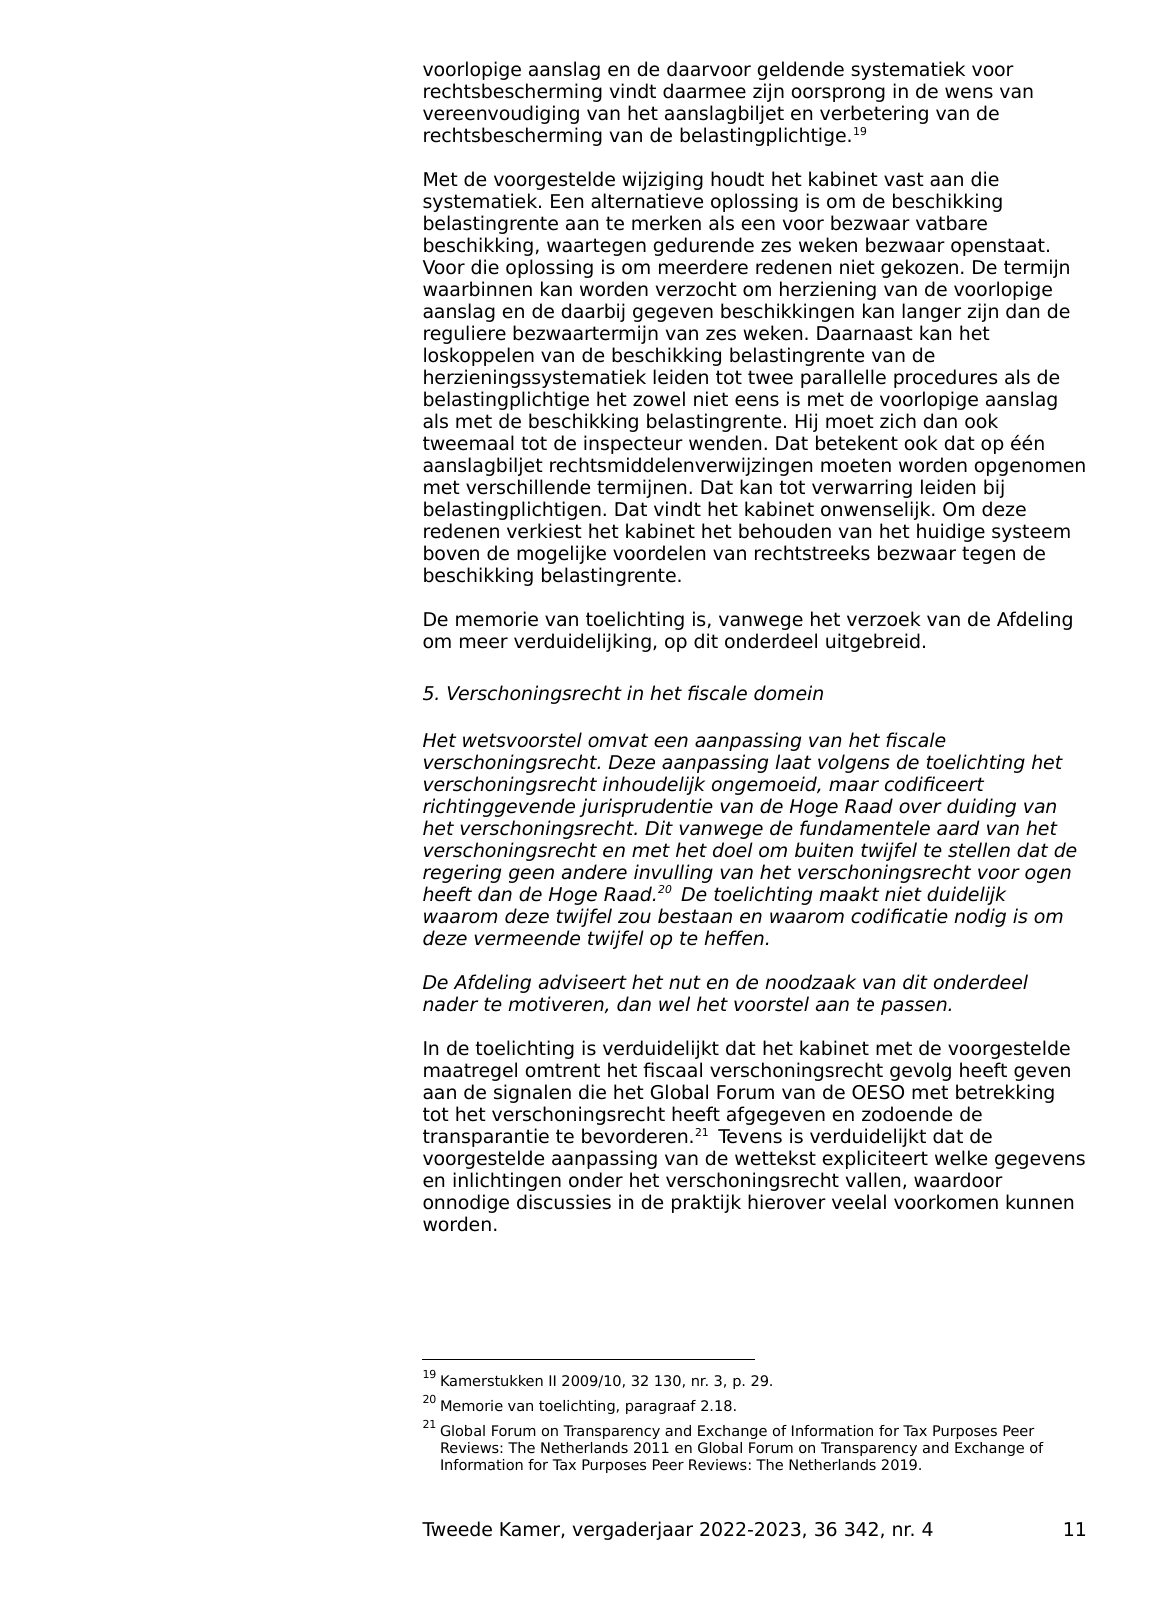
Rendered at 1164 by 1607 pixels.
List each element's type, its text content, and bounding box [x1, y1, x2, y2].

text Memorie van toelichting, paragraaf 2.18. [422, 1393, 1087, 1416]
text voorlopige aanslag en de daarvoor geldende systematiek voor rechtsbescherming vindt daarmee zijn oorsprong in de wens van vereenvoudiging van het aanslagbiljet en verbetering van de rechtsbescherming van de belastingplichtige. [422, 59, 1087, 147]
text In de toelichting is verduidelijkt dat het kabinet met de voorgestelde maatregel omtrent het fiscaal verschoningsrecht gevolg heeft geven aan de signalen die het Global Forum van de OESO met betrekking tot het verschoningsrecht heeft afgegeven en zodoende de transparantie te bevorderen. Tevens is verduidelijkt dat de voorgestelde aanpassing van de wettekst expliciteert welke gegevens en inlichtingen onder het verschoningsrecht vallen, waardoor onnodige discussies in de praktijk hierover veelal voorkomen kunnen worden. [422, 1038, 1087, 1236]
text Global Forum on Transparency and Exchange of Information for Tax Purposes Peer Reviews: The Netherlands 2011 en Global Forum on Transparency and Exchange of Information for Tax Purposes Peer Reviews: The Netherlands 2019. [422, 1418, 1087, 1474]
text De Afdeling adviseert het nut en de noodzaak van dit onderdeel nader te motiveren, dan wel het voorstel aan te passen. [422, 972, 1087, 1016]
text Kamerstukken II 2009/10, 32 130, nr. 3, p. 29. [422, 1368, 1087, 1391]
text De memorie van toelichting is, vanwege het verzoek van de Afdeling om meer verduidelijking, op dit onderdeel uitgebreid. [422, 609, 1087, 653]
subtitle 5. Verschoningsrecht in het fiscale domein [422, 683, 1087, 705]
text Met de voorgestelde wijziging houdt het kabinet vast aan die systematiek. Een alternatieve oplossing is om de beschikking belastingrente aan te merken als een voor bezwaar vatbare beschikking, waartegen gedurende zes weken bezwaar openstaat. Voor die oplossing is om meerdere redenen niet gekozen. De termijn waarbinnen kan worden verzocht om herziening van de voorlopige aanslag en de daarbij gegeven beschikkingen kan langer zijn dan de reguliere bezwaartermijn van zes weken. Daarnaast kan het loskoppelen van de beschikking belastingrente van de herzieningssystematiek leiden tot twee parallelle procedures als de belastingplichtige het zowel niet eens is met de voorlopige aanslag als met de beschikking belastingrente. Hij moet zich dan ook tweemaal tot de inspecteur wenden. Dat betekent ook dat op één aanslagbiljet rechtsmiddelenverwijzingen moeten worden opgenomen met verschillende termijnen. Dat kan tot verwarring leiden bij belastingplichtigen. Dat vindt het kabinet onwenselijk. Om deze redenen verkiest het kabinet het behouden van het huidige systeem boven de mogelijke voordelen van rechtstreeks bezwaar tegen de beschikking belastingrente. [422, 169, 1087, 587]
text Het wetsvoorstel omvat een aanpassing van het fiscale verschoningsrecht. Deze aanpassing laat volgens de toelichting het verschoningsrecht inhoudelijk ongemoeid, maar codificeert richtinggevende jurisprudentie van de Hoge Raad over duiding van het verschoningsrecht. Dit vanwege de fundamentele aard van het verschoningsrecht en met het doel om buiten twijfel te stellen dat de regering geen andere invulling van het verschoningsrecht voor ogen heeft dan de Hoge Raad. De toelichting maakt niet duidelijk waarom deze twijfel zou bestaan en waarom codificatie nodig is om deze vermeende twijfel op te heffen. [422, 730, 1087, 950]
